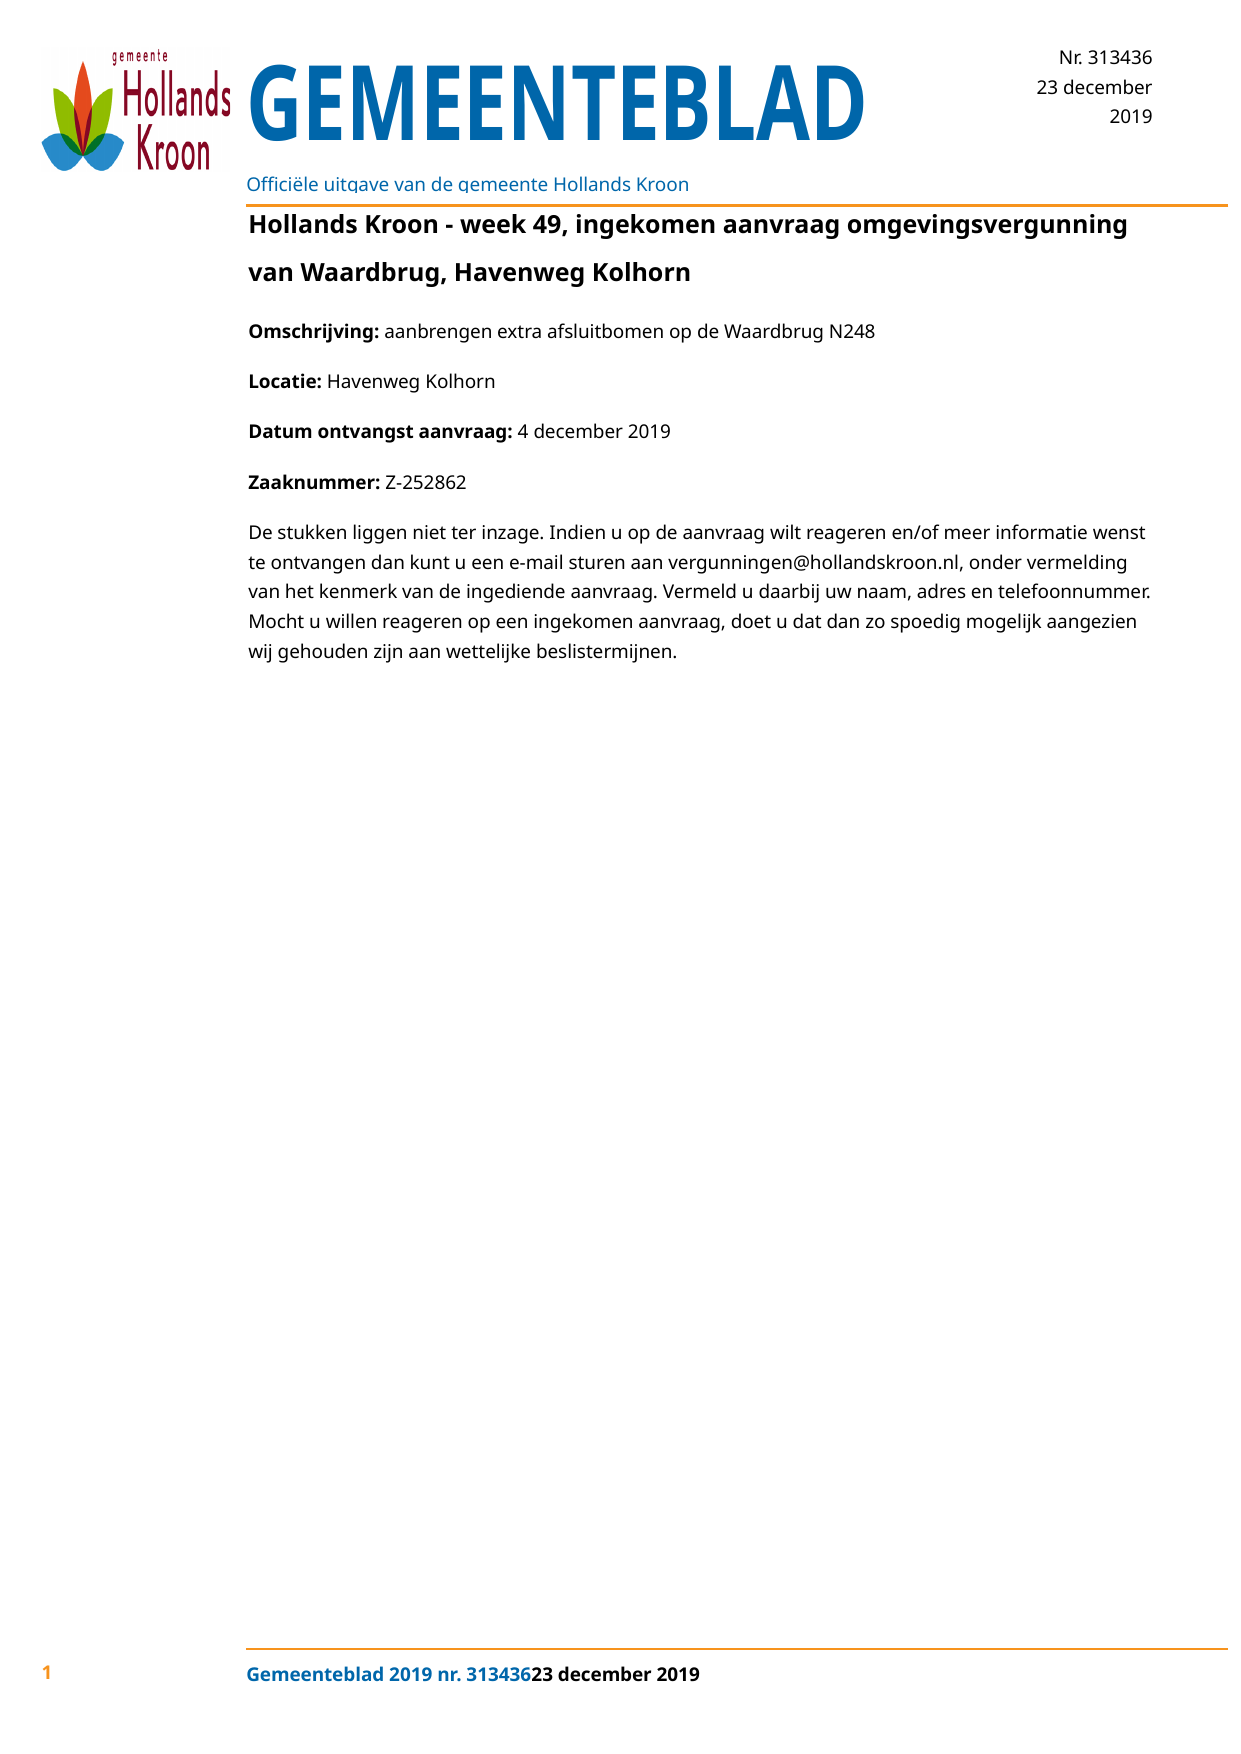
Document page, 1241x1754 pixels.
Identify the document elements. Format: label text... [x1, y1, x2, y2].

text Zaaknummer: Z-252862 [248, 469, 1152, 495]
text Hollands Kroon - week 49, ingekomen aanvraag omgevingsvergunning van Waardbrug, Havenweg Kolhorn [248, 207, 1152, 288]
text Locatie: Havenweg Kolhorn [248, 368, 1152, 394]
text Omschrijving: aanbrengen extra afsluitbomen op de Waardbrug N248 [248, 318, 1152, 344]
text Datum ontvangst aanvraag: 4 december 2019 [248, 419, 1152, 444]
text De stukken liggen niet ter inzage. Indien u op de aanvraag wilt reageren en/of meer informatie wenst te ontvangen dan kunt u een e-mail sturen aan vergunningen@hollandskroon.nl, onder vermelding van het kenmerk van de ingediende aanvraag. Vermeld u daarbij uw naam, adres en telefoonnummer. Mocht u willen reageren op een ingekomen aanvraag, doet u dat dan zo spoedig mogelijk aangezien wij gehouden zijn aan wettelijke beslistermijnen. [248, 519, 1152, 664]
picture [41, 47, 231, 172]
